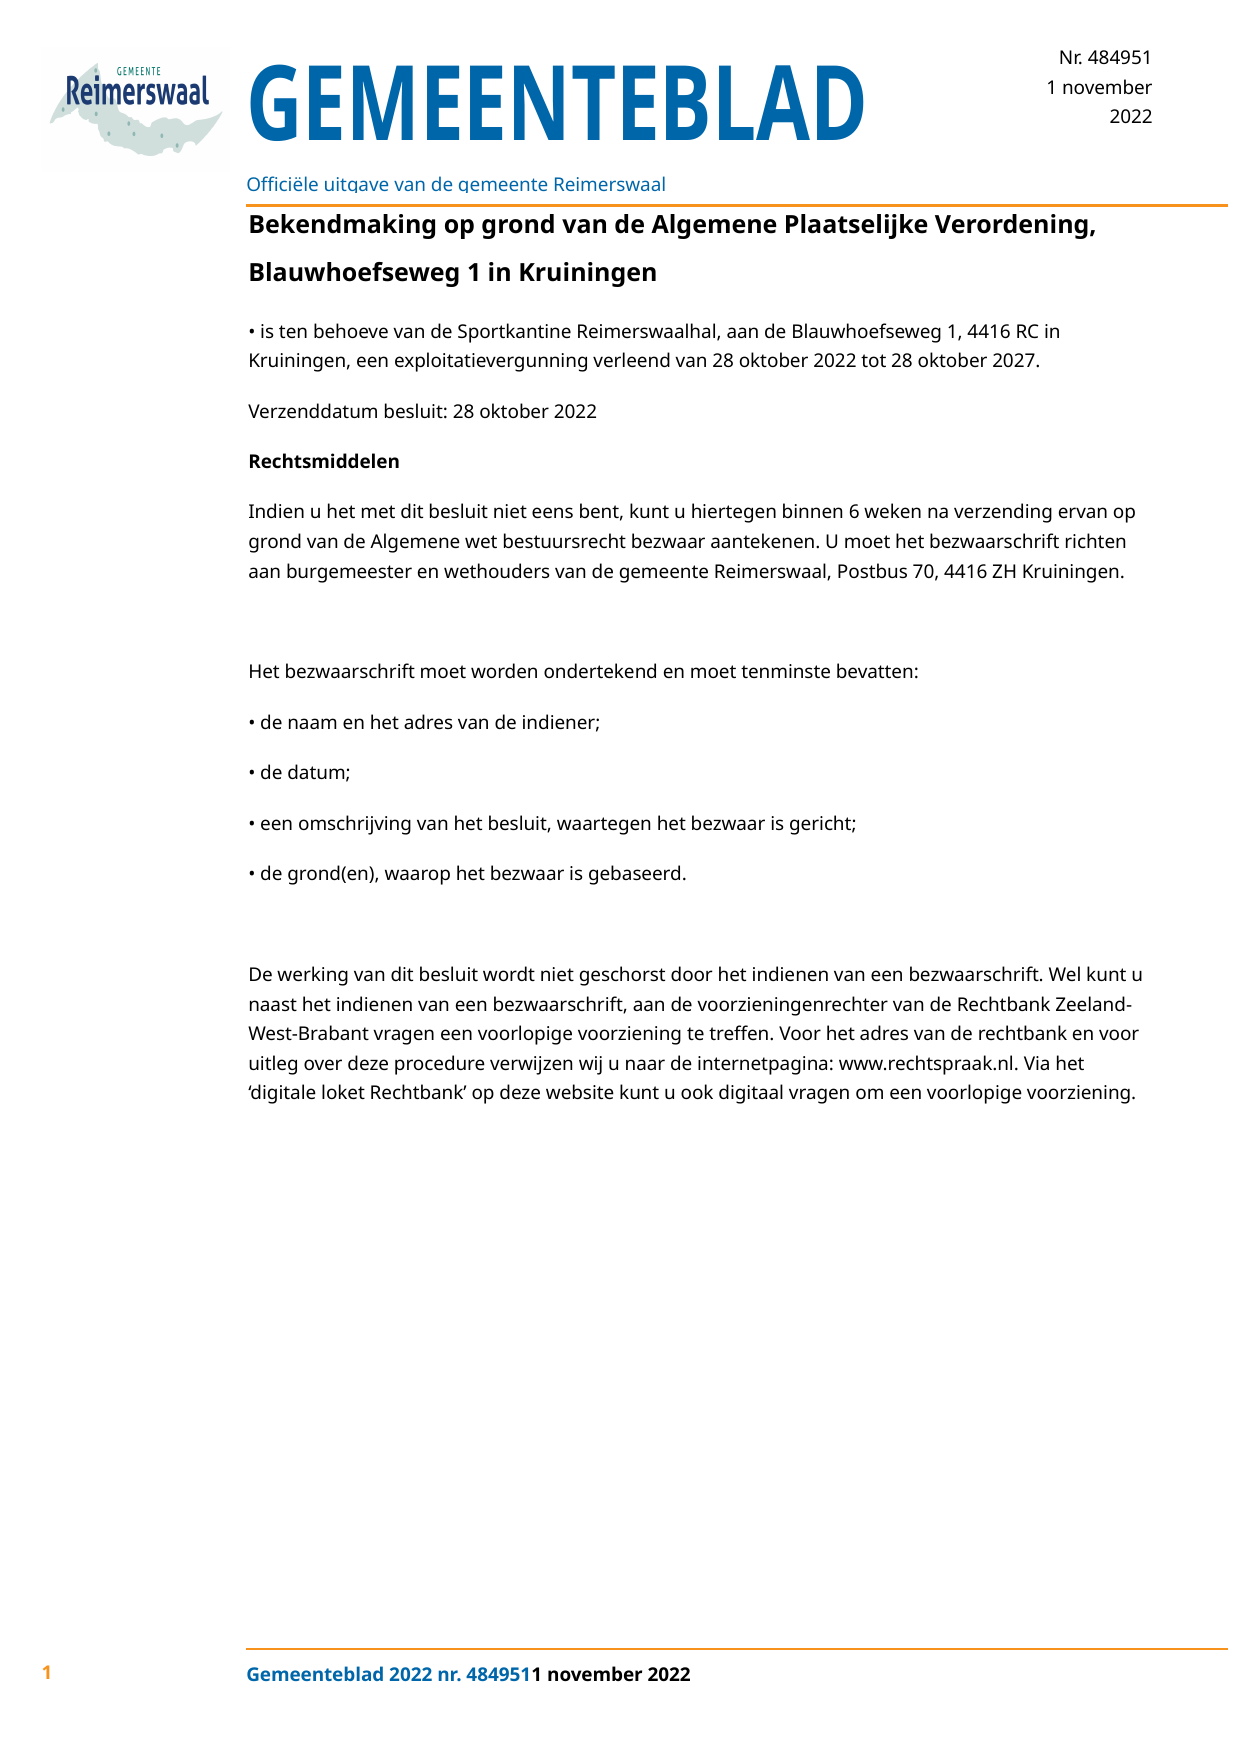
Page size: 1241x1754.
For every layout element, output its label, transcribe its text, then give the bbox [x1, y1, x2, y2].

text • een omschrijving van het besluit, waartegen het bezwaar is gericht; [248, 810, 1152, 836]
text Indien u het met dit besluit niet eens bent, kunt u hiertegen binnen 6 weken na verzending ervan op grond van de Algemene wet bestuursrecht bezwaar aantekenen. U moet het bezwaarschrift richten aan burgemeester en wethouders van de gemeente Reimerswaal, Postbus 70, 4416 ZH Kruiningen. [248, 499, 1152, 584]
picture [41, 47, 231, 172]
text • de datum; [248, 759, 1152, 785]
text Het bezwaarschrift moet worden ondertekend en moet tenminste bevatten: [248, 659, 1152, 684]
text Bekendmaking op grond van de Algemene Plaatselijke Verordening, Blauwhoefseweg 1 in Kruiningen [248, 207, 1152, 288]
text • de grond(en), waarop het bezwaar is gebaseerd. [248, 860, 1152, 886]
text • de naam en het adres van de indiener; [248, 709, 1152, 735]
text Verzenddatum besluit: ‎28 oktober 2022 [248, 398, 1152, 424]
text • is ten behoeve van de Sportkantine Reimerswaalhal, aan de Blauwhoefseweg 1, 4416 RC in Kruiningen, een exploitatievergunning verleend van 28 oktober 2022 tot 28 oktober 2027. [248, 318, 1152, 373]
text De werking van dit besluit wordt niet geschorst door het indienen van een bezwaarschrift. Wel kunt u naast het indienen van een bezwaarschrift, aan de voorzieningenrechter van de Rechtbank Zeeland-West-Brabant vragen een voorlopige voorziening te treffen. Voor het adres van de rechtbank en voor uitleg over deze procedure verwijzen wij u naar de internetpagina: www.rechtspraak.nl. Via het ‘digitale loket Rechtbank’ op deze website kunt u ook digitaal vragen om een voorlopige voorziening. [248, 961, 1152, 1105]
text Rechtsmiddelen [248, 448, 1152, 474]
